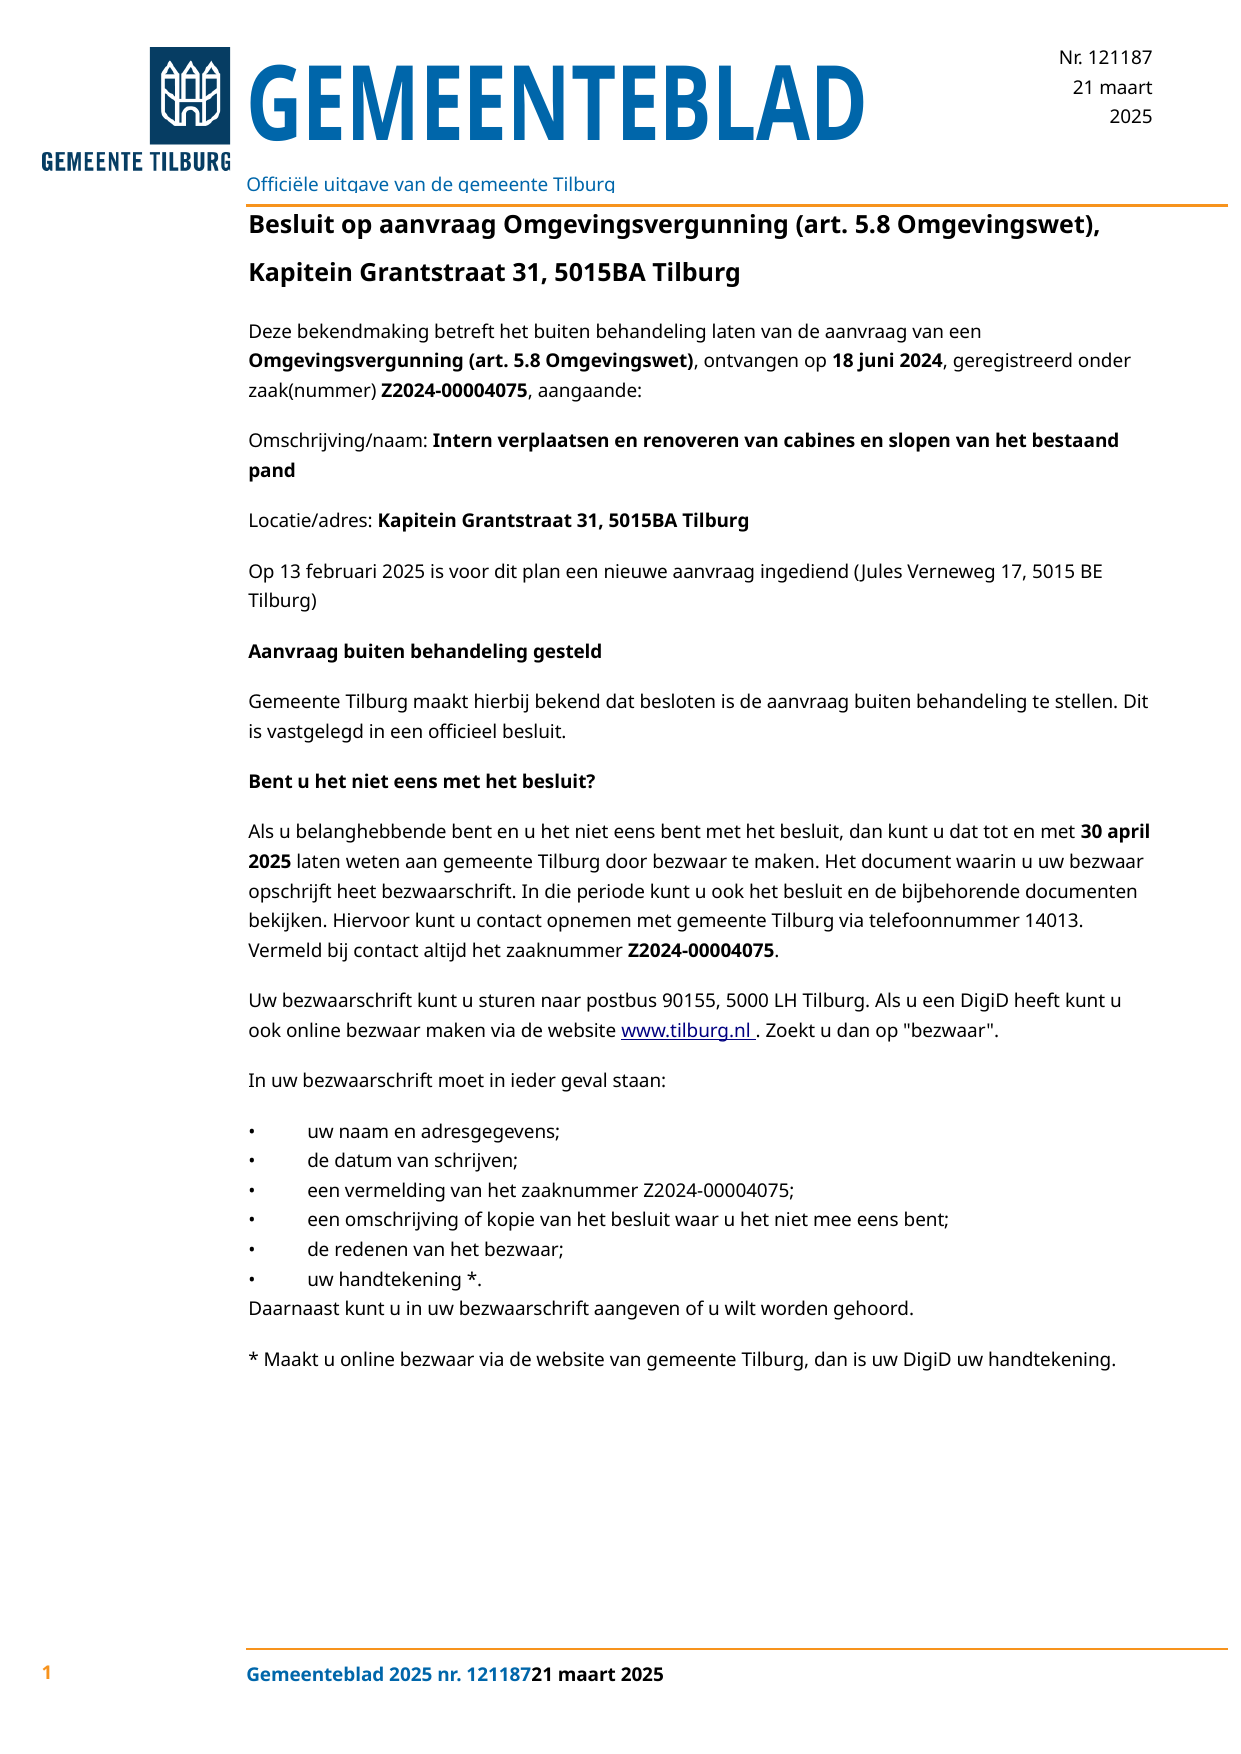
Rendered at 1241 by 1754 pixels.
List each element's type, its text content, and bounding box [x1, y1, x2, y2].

list de redenen van het bezwaar; [248, 1236, 1152, 1262]
text Besluit op aanvraag Omgevingsvergunning (art. 5.8 Omgevingswet), Kapitein Grantstraat 31, 5015BA Tilburg [248, 207, 1152, 288]
text * Maakt u online bezwaar via de website van gemeente Tilburg, dan is uw DigiD uw handtekening. [248, 1346, 1152, 1372]
text Op 13 februari 2025 is voor dit plan een nieuwe aanvraag ingediend (Jules Verneweg 17, 5015 BE Tilburg) [248, 558, 1152, 613]
text Gemeente Tilburg maakt hierbij bekend dat besloten is de aanvraag buiten behandeling te stellen. Dit is vastgelegd in een officieel besluit. [248, 688, 1152, 744]
text Deze bekendmaking betreft het buiten behandeling laten van de aanvraag van een Omgevingsvergunning (art. 5.8 Omgevingswet), ontvangen op 18 juni 2024, geregistreerd onder zaak(nummer) Z2024-00004075, aangaande: [248, 318, 1152, 403]
list een vermelding van het zaaknummer Z2024-00004075; [248, 1177, 1152, 1203]
text Daarnaast kunt u in uw bezwaarschrift aangeven of u wilt worden gehoord. [248, 1295, 1152, 1321]
text Locatie/adres: Kapitein Grantstraat 31, 5015BA Tilburg [248, 507, 1152, 533]
list uw handtekening *. [248, 1266, 1152, 1292]
list de datum van schrijven; [248, 1147, 1152, 1173]
picture [41, 47, 231, 172]
text Uw bezwaarschrift kunt u sturen naar postbus 90155, 5000 LH Tilburg. Als u een DigiD heeft kunt u ook online bezwaar maken via de website www.tilburg.nl . Zoekt u dan op "bezwaar". [248, 987, 1152, 1043]
text Aanvraag buiten behandeling gesteld [248, 638, 1152, 664]
text Omschrijving/naam: Intern verplaatsen en renoveren van cabines en slopen van het bestaand pand [248, 427, 1152, 483]
text Als u belanghebbende bent en u het niet eens bent met het besluit, dan kunt u dat tot en met 30 april 2025 laten weten aan gemeente Tilburg door bezwaar te maken. Het document waarin u uw bezwaar opschrijft heet bezwaarschrift. In die periode kunt u ook het besluit en de bijbehorende documenten bekijken. Hiervoor kunt u contact opnemen met gemeente Tilburg via telefoonnummer 14013. Vermeld bij contact altijd het zaaknummer Z2024-00004075. [248, 819, 1152, 963]
text In uw bezwaarschrift moet in ieder geval staan: [248, 1067, 1152, 1093]
text Bent u het niet eens met het besluit? [248, 768, 1152, 794]
list uw naam en adresgegevens; [248, 1118, 1152, 1144]
list een omschrijving of kopie van het besluit waar u het niet mee eens bent; [248, 1207, 1152, 1232]
